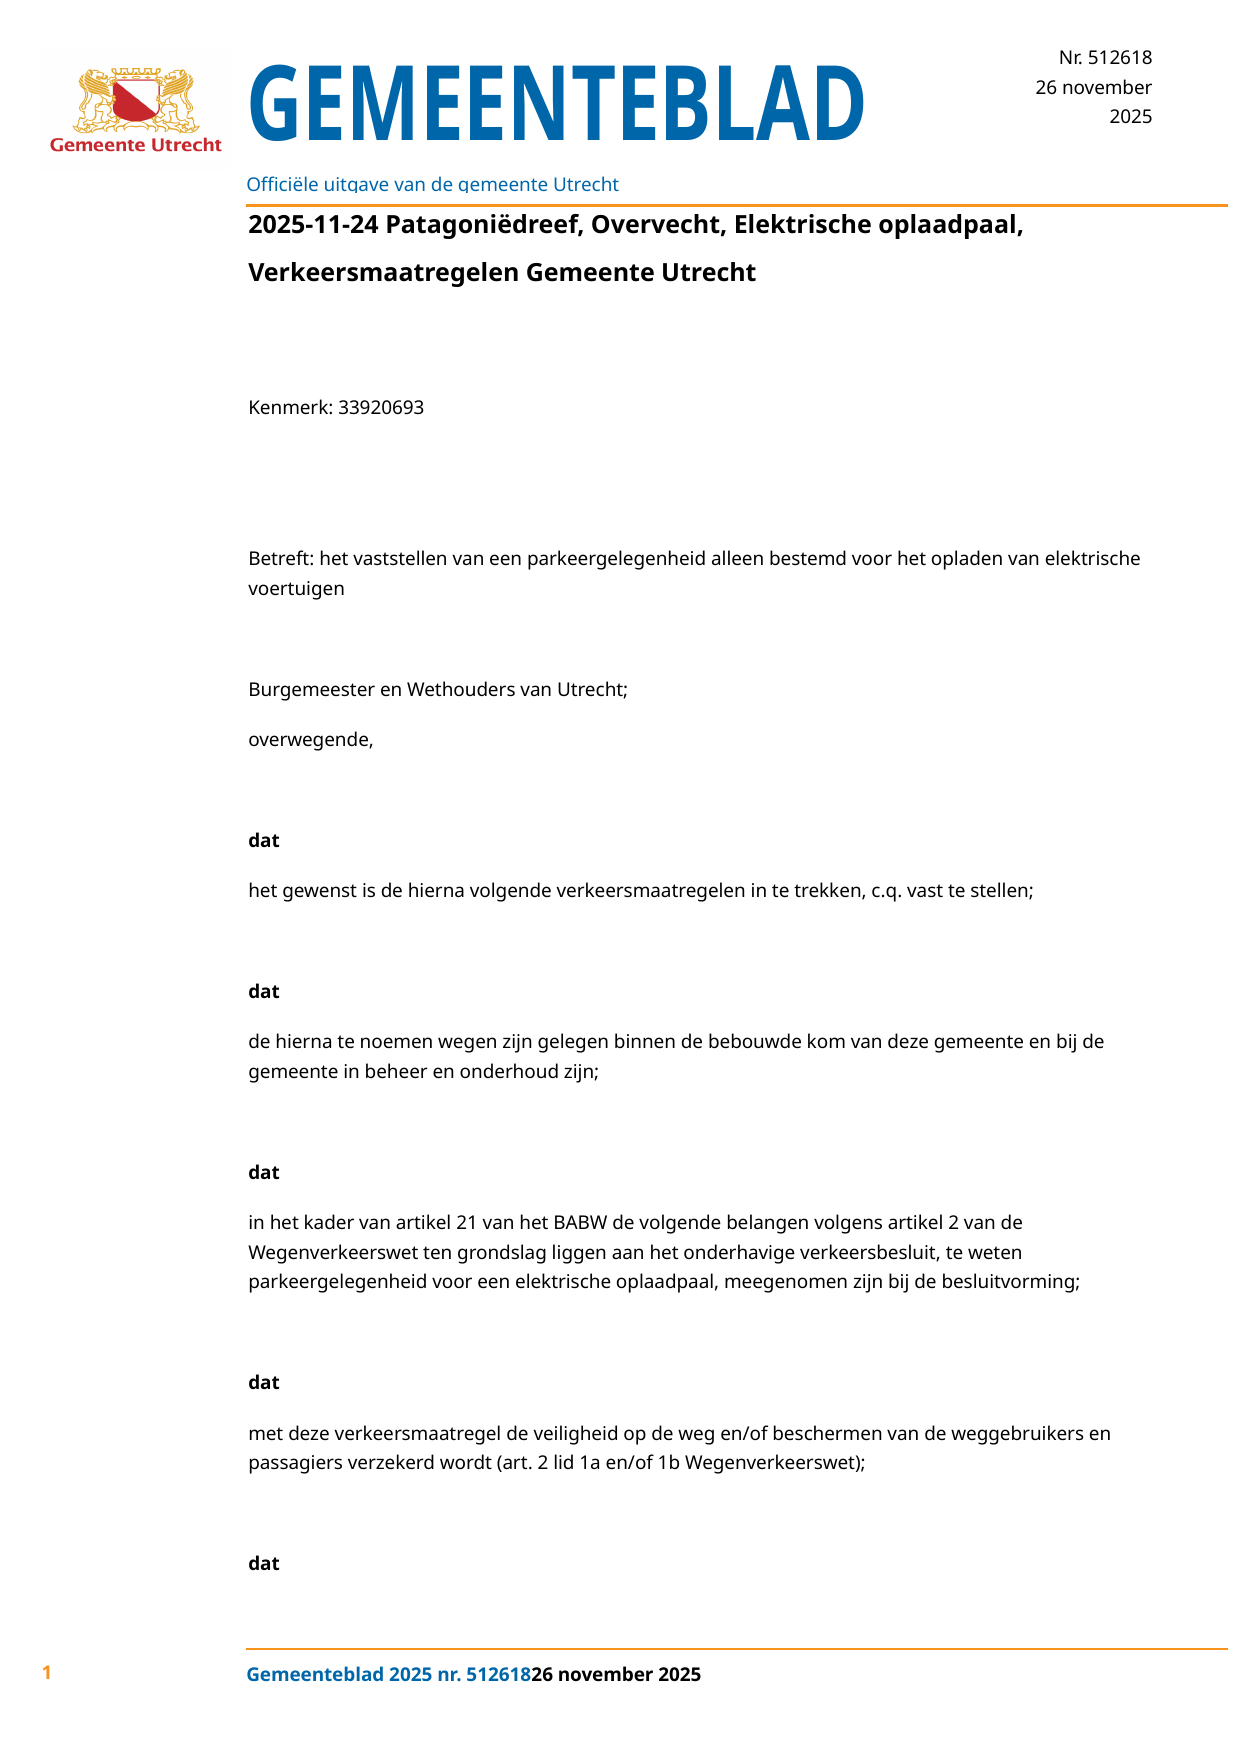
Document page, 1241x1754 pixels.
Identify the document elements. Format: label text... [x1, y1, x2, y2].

text dat [248, 827, 1152, 853]
text dat [248, 1550, 1152, 1576]
text 2025-11-24 Patagoniëdreef, Overvecht, Elektrische oplaadpaal, Verkeersmaatregelen Gemeente Utrecht [248, 207, 1152, 288]
text Kenmerk: 33920693 [248, 394, 1152, 420]
text dat [248, 978, 1152, 1004]
text overwegende, [248, 726, 1152, 752]
text Betreft: het vaststellen van een parkeergelegenheid alleen bestemd voor het opladen van elektrische voertuigen [248, 545, 1152, 601]
text dat [248, 1159, 1152, 1185]
text met deze verkeersmaatregel de veiligheid op de weg en/of beschermen van de weggebruikers en passagiers verzekerd wordt (art. 2 lid 1a en/of 1b Wegenverkeerswet); [248, 1420, 1152, 1475]
text de hierna te noemen wegen zijn gelegen binnen de bebouwde kom van deze gemeente en bij de gemeente in beheer en onderhoud zijn; [248, 1029, 1152, 1084]
text het gewenst is de hierna volgende verkeersmaatregelen in te trekken, c.q. vast te stellen; [248, 877, 1152, 903]
text in het kader van artikel 21 van het BABW de volgende belangen volgens artikel 2 van de Wegenverkeerswet ten grondslag liggen aan het onderhavige verkeersbesluit, te weten parkeergelegenheid voor een elektrische oplaadpaal, meegenomen zijn bij de besluitvorming; [248, 1209, 1152, 1294]
text Burgemeester en Wethouders van Utrecht; [248, 676, 1152, 701]
picture [41, 47, 231, 172]
text dat [248, 1369, 1152, 1395]
